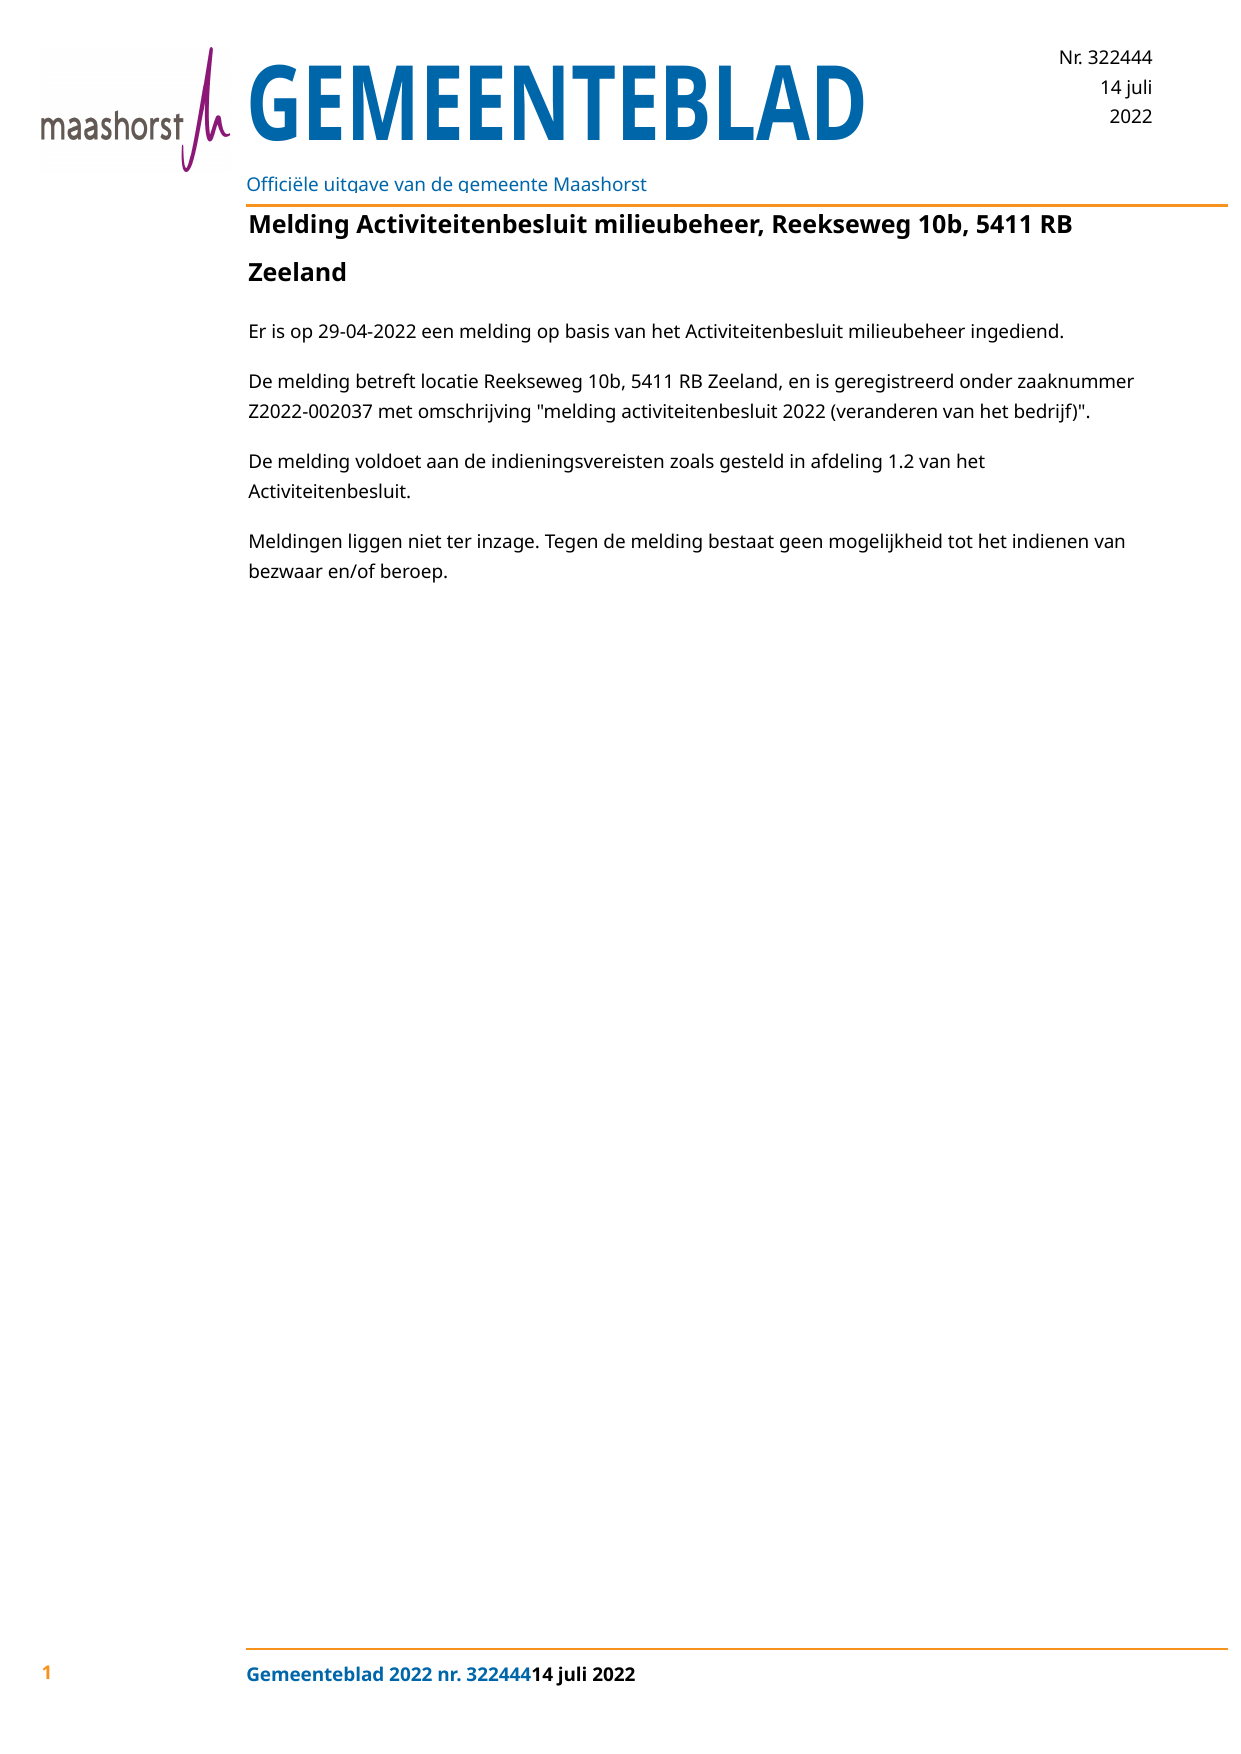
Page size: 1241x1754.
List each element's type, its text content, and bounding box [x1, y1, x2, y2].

text De melding voldoet aan de indieningsvereisten zoals gesteld in afdeling 1.2 van het Activiteitenbesluit. [248, 448, 1152, 504]
text Er is op 29-04-2022 een melding op basis van het Activiteitenbesluit milieubeheer ingediend. [248, 318, 1152, 344]
text Meldingen liggen niet ter inzage. Tegen de melding bestaat geen mogelijkheid tot het indienen van bezwaar en/of beroep. [248, 528, 1152, 584]
text Melding Activiteitenbesluit milieubeheer, Reekseweg 10b, 5411 RB Zeeland [248, 207, 1152, 288]
picture [41, 47, 231, 172]
text De melding betreft locatie Reekseweg 10b, 5411 RB Zeeland, en is geregistreerd onder zaaknummer Z2022-002037 met omschrijving "melding activiteitenbesluit 2022 (veranderen van het bedrijf)". [248, 368, 1152, 424]
